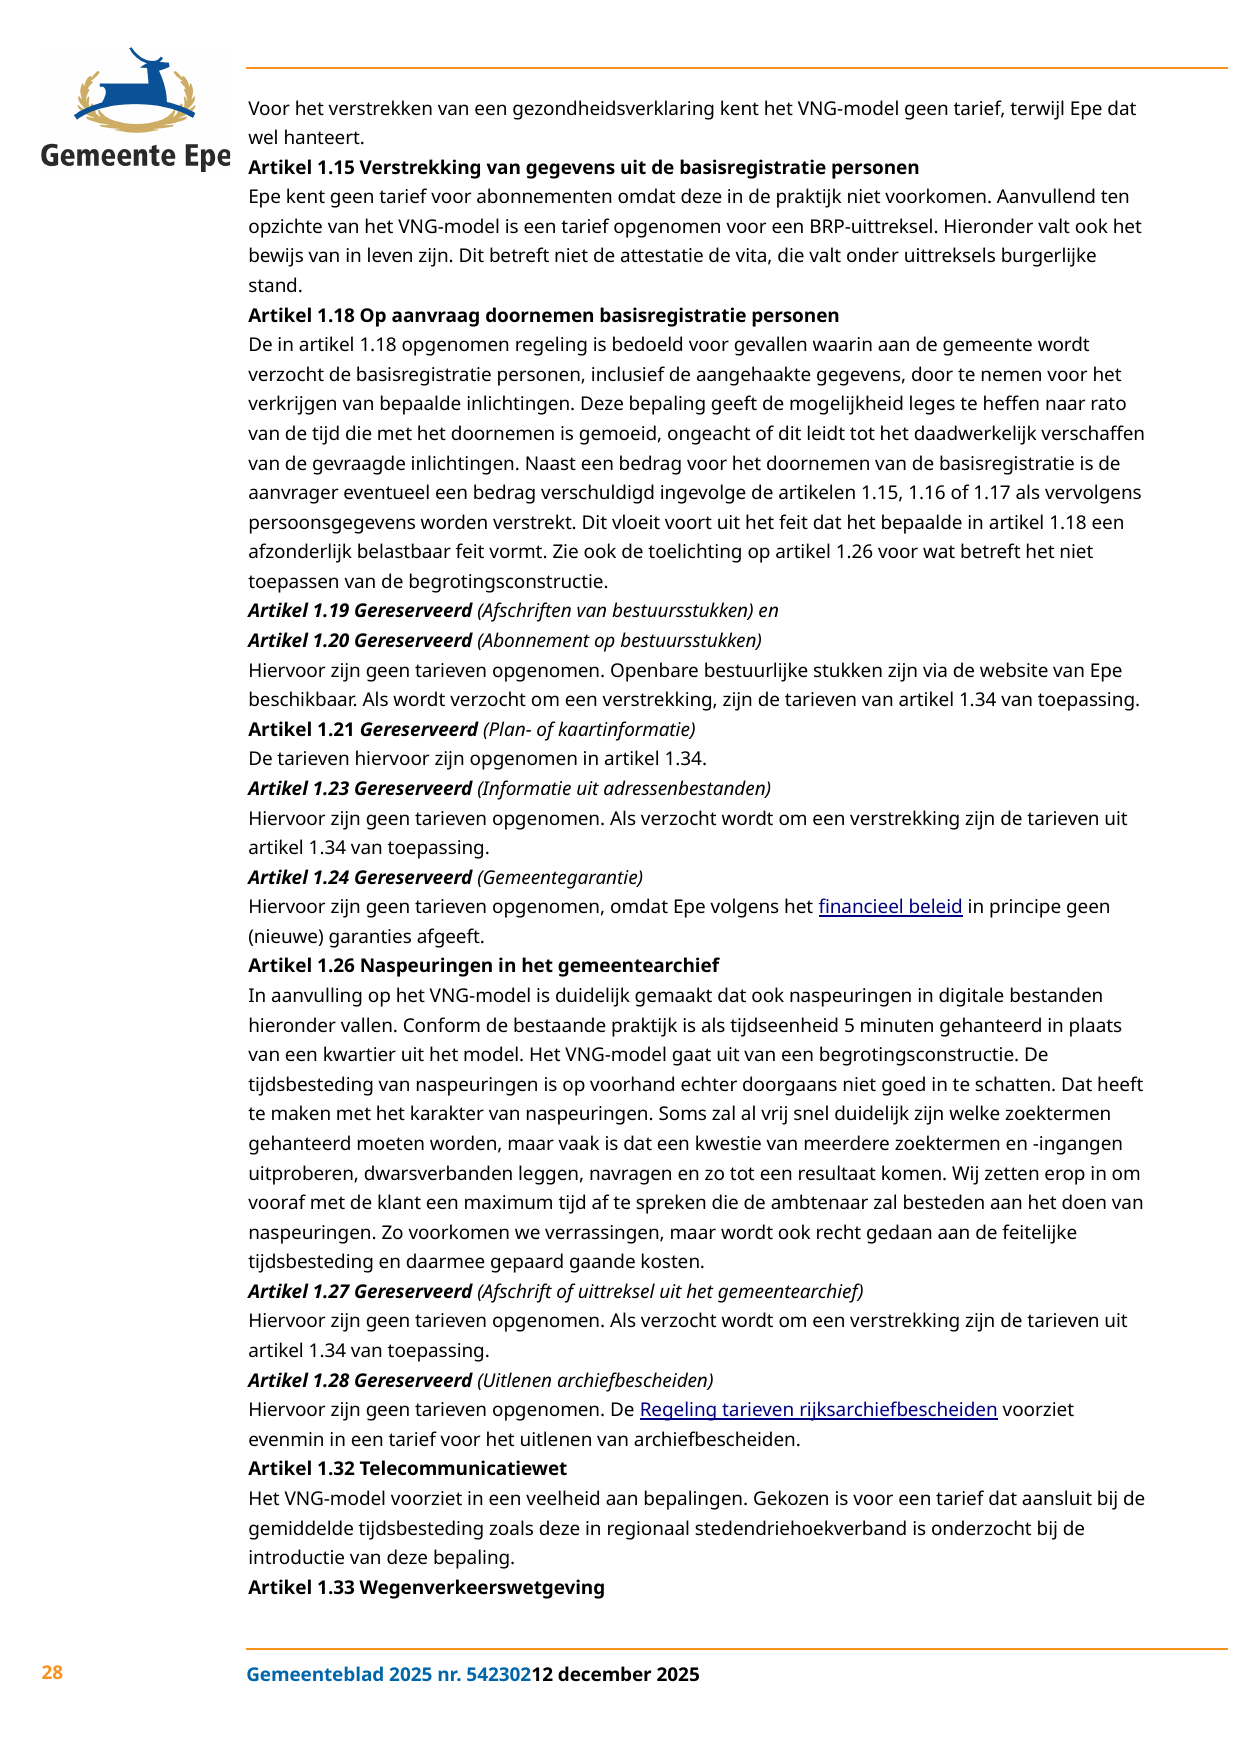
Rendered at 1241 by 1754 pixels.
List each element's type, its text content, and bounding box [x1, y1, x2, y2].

text Hiervoor zijn geen tarieven opgenomen, omdat Epe volgens het financieel beleid in principe geen (nieuwe) garanties afgeeft. [248, 893, 1152, 949]
text De in artikel 1.18 opgenomen regeling is bedoeld voor gevallen waarin aan de gemeente wordt verzocht de basisregistratie personen, inclusief de aangehaakte gegevens, door te nemen voor het verkrijgen van bepaalde inlichtingen. Deze bepaling geeft de mogelijkheid leges te heffen naar rato van de tijd die met het doornemen is gemoeid, ongeacht of dit leidt tot het daadwerkelijk verschaffen van de gevraagde inlichtingen. Naast een bedrag voor het doornemen van de basisregistratie is de aanvrager eventueel een bedrag verschuldigd ingevolge de artikelen 1.15, 1.16 of 1.17 als vervolgens persoonsgegevens worden verstrekt. Dit vloeit voort uit het feit dat het bepaalde in artikel 1.18 een afzonderlijk belastbaar feit vormt. Zie ook de toelichting op artikel 1.26 voor wat betreft het niet toepassen van de begrotingsconstructie. [248, 331, 1152, 594]
text Artikel 1.23 Gereserveerd (Informatie uit adressenbestanden) [248, 775, 1152, 801]
picture [41, 47, 231, 172]
text Artikel 1.28 Gereserveerd (Uitlenen archiefbescheiden) [248, 1367, 1152, 1393]
text Artikel 1.33 Wegenverkeerswetgeving [248, 1574, 1152, 1600]
text Artikel 1.27 Gereserveerd (Afschrift of uittreksel uit het gemeentearchief) [248, 1278, 1152, 1304]
text Hiervoor zijn geen tarieven opgenomen. Als verzocht wordt om een verstrekking zijn de tarieven uit artikel 1.34 van toepassing. [248, 805, 1152, 860]
text Artikel 1.18 Op aanvraag doornemen basisregistratie personen [248, 302, 1152, 328]
text Artikel 1.32 Telecommunicatiewet [248, 1456, 1152, 1481]
text Artikel 1.20 Gereserveerd (Abonnement op bestuursstukken) [248, 627, 1152, 653]
text Epe kent geen tarief voor abonnementen omdat deze in de praktijk niet voorkomen. Aanvullend ten opzichte van het VNG-model is een tarief opgenomen voor een BRP-uittreksel. Hieronder valt ook het bewijs van in leven zijn. Dit betreft niet de attestatie de vita, die valt onder uittreksels burgerlijke stand. [248, 183, 1152, 298]
text In aanvulling op het VNG-model is duidelijk gemaakt dat ook naspeuringen in digitale bestanden hieronder vallen. Conform de bestaande praktijk is als tijdseenheid 5 minuten gehanteerd in plaats van een kwartier uit het model. Het VNG-model gaat uit van een begrotingsconstructie. De tijdsbesteding van naspeuringen is op voorhand echter doorgaans niet goed in te schatten. Dat heeft te maken met het karakter van naspeuringen. Soms zal al vrij snel duidelijk zijn welke zoektermen gehanteerd moeten worden, maar vaak is dat een kwestie van meerdere zoektermen en -ingangen uitproberen, dwarsverbanden leggen, navragen en zo tot een resultaat komen. Wij zetten erop in om vooraf met de klant een maximum tijd af te spreken die de ambtenaar zal besteden aan het doen van naspeuringen. Zo voorkomen we verrassingen, maar wordt ook recht gedaan aan de feitelijke tijdsbesteding en daarmee gepaard gaande kosten. [248, 982, 1152, 1274]
text Het VNG-model voorziet in een veelheid aan bepalingen. Gekozen is voor een tarief dat aansluit bij de gemiddelde tijdsbesteding zoals deze in regionaal stedendriehoekverband is onderzocht bij de introductie van deze bepaling. [248, 1485, 1152, 1570]
text Artikel 1.24 Gereserveerd (Gemeentegarantie) [248, 864, 1152, 890]
text Artikel 1.15 Verstrekking van gegevens uit de basisregistratie personen [248, 154, 1152, 180]
text Artikel 1.26 Naspeuringen in het gemeentearchief [248, 953, 1152, 978]
text Hiervoor zijn geen tarieven opgenomen. De Regeling tarieven rijksarchiefbescheiden voorziet evenmin in een tarief voor het uitlenen van archiefbescheiden. [248, 1396, 1152, 1452]
text Hiervoor zijn geen tarieven opgenomen. Openbare bestuurlijke stukken zijn via de website van Epe beschikbaar. Als wordt verzocht om een verstrekking, zijn de tarieven van artikel 1.34 van toepassing. [248, 657, 1152, 712]
text Voor het verstrekken van een gezondheidsverklaring kent het VNG-model geen tarief, terwijl Epe dat wel hanteert. [248, 95, 1152, 150]
text Artikel 1.19 Gereserveerd (Afschriften van bestuursstukken) en [248, 598, 1152, 623]
text Hiervoor zijn geen tarieven opgenomen. Als verzocht wordt om een verstrekking zijn de tarieven uit artikel 1.34 van toepassing. [248, 1308, 1152, 1363]
text De tarieven hiervoor zijn opgenomen in artikel 1.34. [248, 746, 1152, 771]
text Artikel 1.21 Gereserveerd (Plan- of kaartinformatie) [248, 716, 1152, 742]
